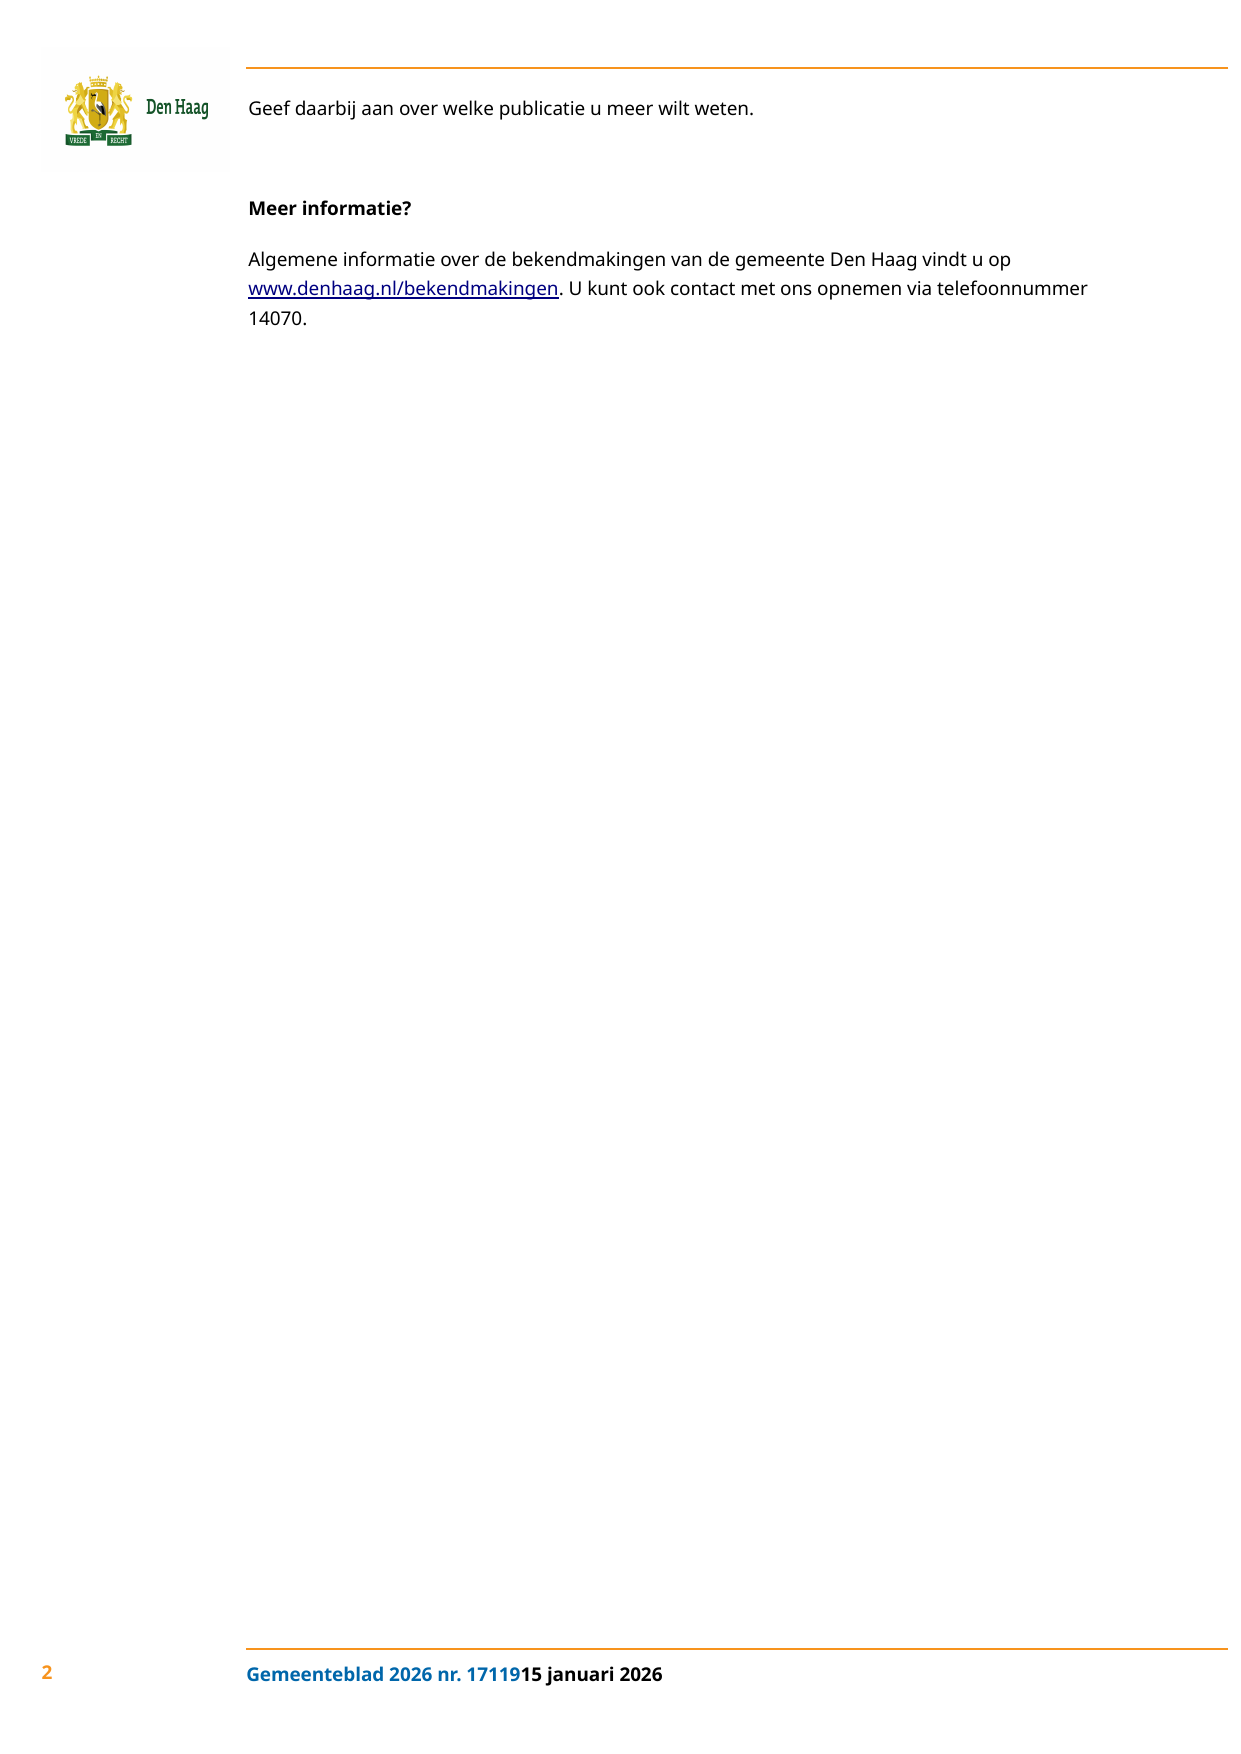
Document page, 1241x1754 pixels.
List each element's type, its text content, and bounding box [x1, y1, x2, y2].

text Algemene informatie over de bekendmakingen van de gemeente Den Haag vindt u op www.denhaag.nl/bekendmakingen. U kunt ook contact met ons opnemen via telefoonnummer 14070. [248, 246, 1152, 331]
text Geef daarbij aan over welke publicatie u meer wilt weten. [248, 95, 1152, 121]
picture [41, 47, 231, 172]
text Meer informatie? [248, 196, 1152, 221]
